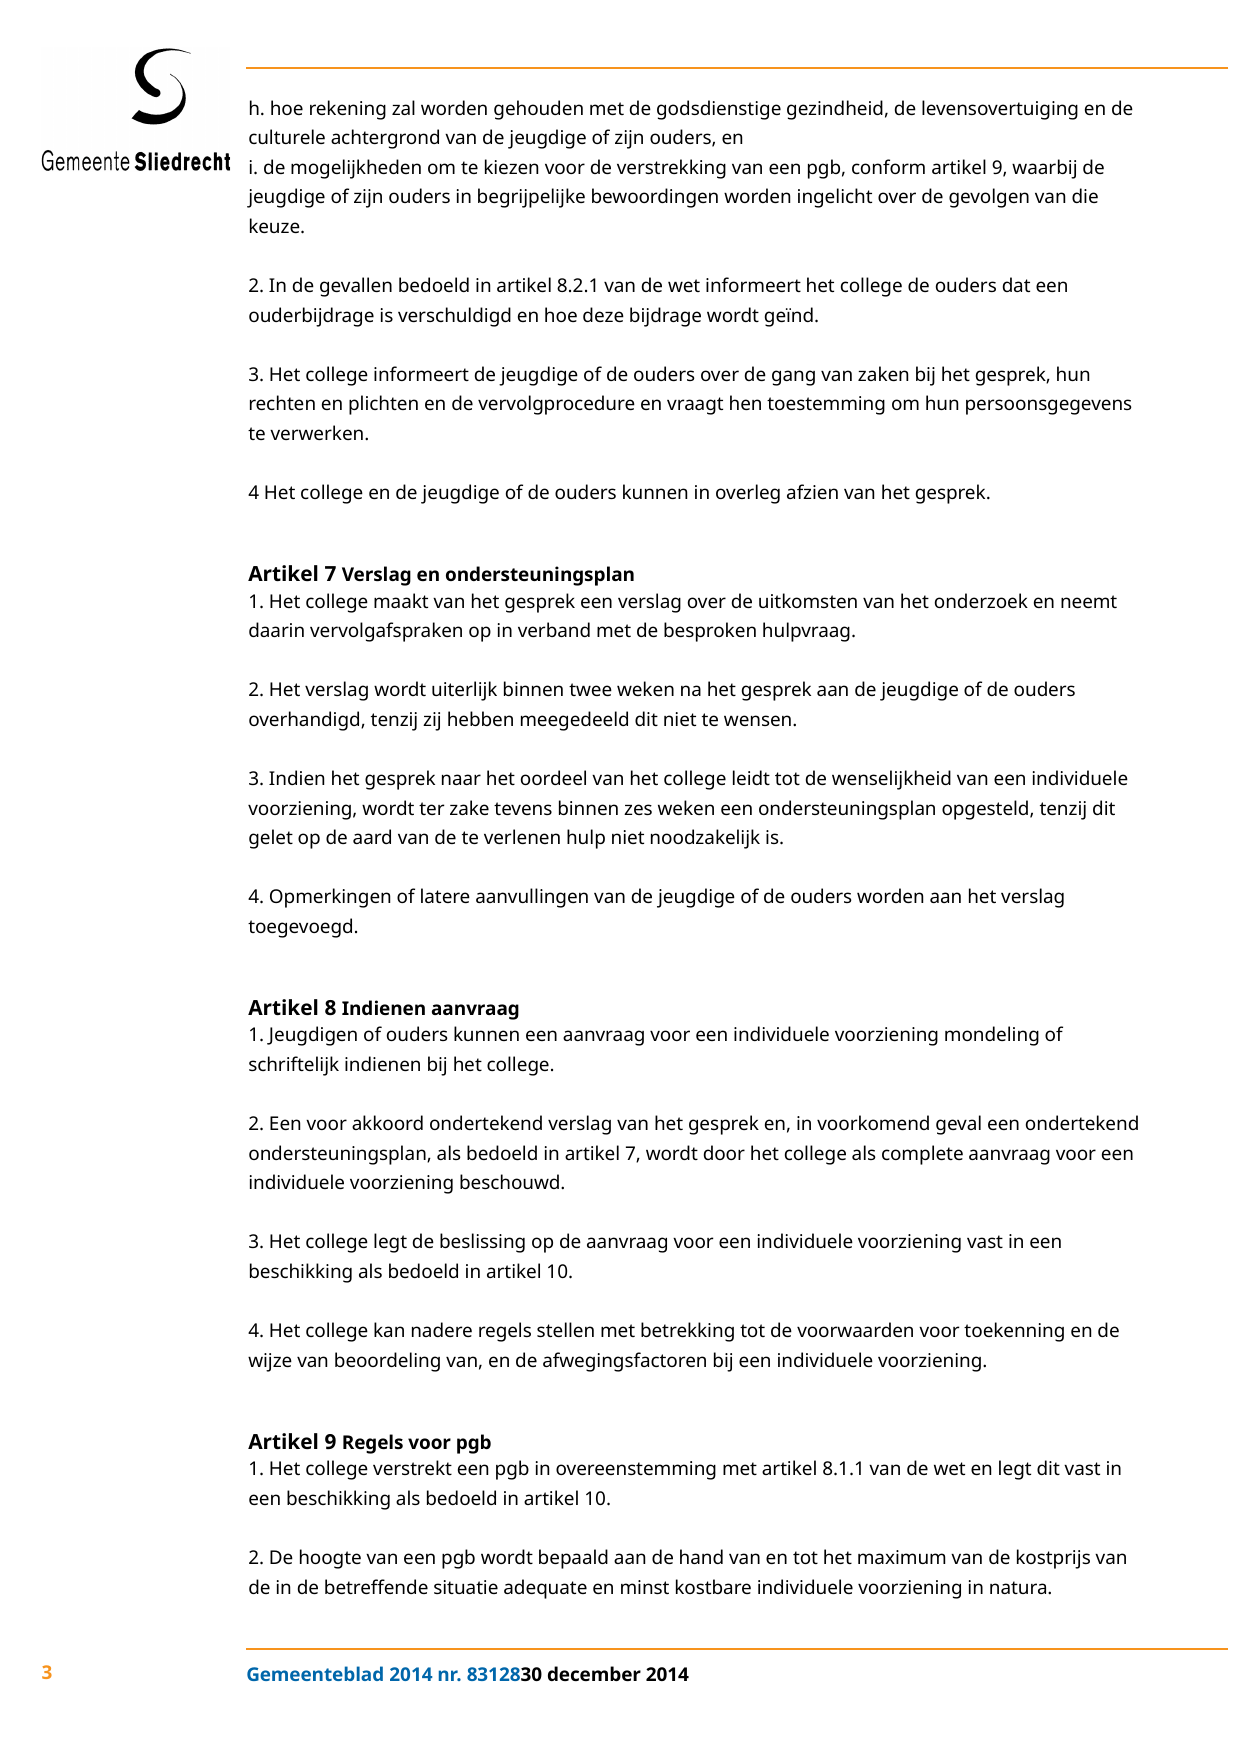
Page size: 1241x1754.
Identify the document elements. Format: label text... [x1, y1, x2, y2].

text 3. Indien het gesprek naar het oordeel van het college leidt tot de wenselijkheid van een individuele voorziening, wordt ter zake tevens binnen zes weken een ondersteuningsplan opgesteld, tenzij dit gelet op de aard van de te verlenen hulp niet noodzakelijk is. [248, 765, 1152, 850]
text 1. Het college verstrekt een pgb in overeenstemming met artikel 8.1.1 van de wet en legt dit vast in een beschikking als bedoeld in artikel 10. [248, 1456, 1152, 1511]
text 3. Het college legt de beslissing op de aanvraag voor een individuele voorziening vast in een beschikking als bedoeld in artikel 10. [248, 1229, 1152, 1284]
text 1. Het college maakt van het gesprek een verslag over de uitkomsten van het onderzoek en neemt daarin vervolgafspraken op in verband met de besproken hulpvraag. [248, 588, 1152, 643]
text Artikel 9 Regels voor pgb [248, 1427, 1152, 1456]
picture [41, 47, 231, 172]
text Artikel 8 Indienen aanvraag [248, 993, 1152, 1022]
text 2. Een voor akkoord ondertekend verslag van het gesprek en, in voorkomend geval een ondertekend ondersteuningsplan, als bedoeld in artikel 7, wordt door het college als complete aanvraag voor een individuele voorziening beschouwd. [248, 1110, 1152, 1195]
text 2. Het verslag wordt uiterlijk binnen twee weken na het gesprek aan de jeugdige of de ouders overhandigd, tenzij zij hebben meegedeeld dit niet te wensen. [248, 677, 1152, 732]
text 4. Opmerkingen of latere aanvullingen van de jeugdige of de ouders worden aan het verslag toegevoegd. [248, 884, 1152, 939]
text i. de mogelijkheden om te kiezen voor de verstrekking van een pgb, conform artikel 9, waarbij de jeugdige of zijn ouders in begrijpelijke bewoordingen worden ingelicht over de gevolgen van die keuze. [248, 154, 1152, 239]
text 3. Het college informeert de jeugdige of de ouders over de gang van zaken bij het gesprek, hun rechten en plichten en de vervolgprocedure en vraagt hen toestemming om hun persoonsgegevens te verwerken. [248, 361, 1152, 446]
text Artikel 7 Verslag en ondersteuningsplan [248, 559, 1152, 588]
text 1. Jeugdigen of ouders kunnen een aanvraag voor een individuele voorziening mondeling of schriftelijk indienen bij het college. [248, 1022, 1152, 1077]
text 2. De hoogte van een pgb wordt bepaald aan de hand van en tot het maximum van de kostprijs van de in de betreffende situatie adequate en minst kostbare individuele voorziening in natura. [248, 1544, 1152, 1599]
text 4 Het college en de jeugdige of de ouders kunnen in overleg afzien van het gesprek. [248, 479, 1152, 505]
text h. hoe rekening zal worden gehouden met de godsdienstige gezindheid, de levensovertuiging en de culturele achtergrond van de jeugdige of zijn ouders, en [248, 95, 1152, 150]
text 2. In de gevallen bedoeld in artikel 8.2.1 van de wet informeert het college de ouders dat een ouderbijdrage is verschuldigd en hoe deze bijdrage wordt geïnd. [248, 272, 1152, 328]
text 4. Het college kan nadere regels stellen met betrekking tot de voorwaarden voor toekenning en de wijze van beoordeling van, en de afwegingsfactoren bij een individuele voorziening. [248, 1317, 1152, 1373]
